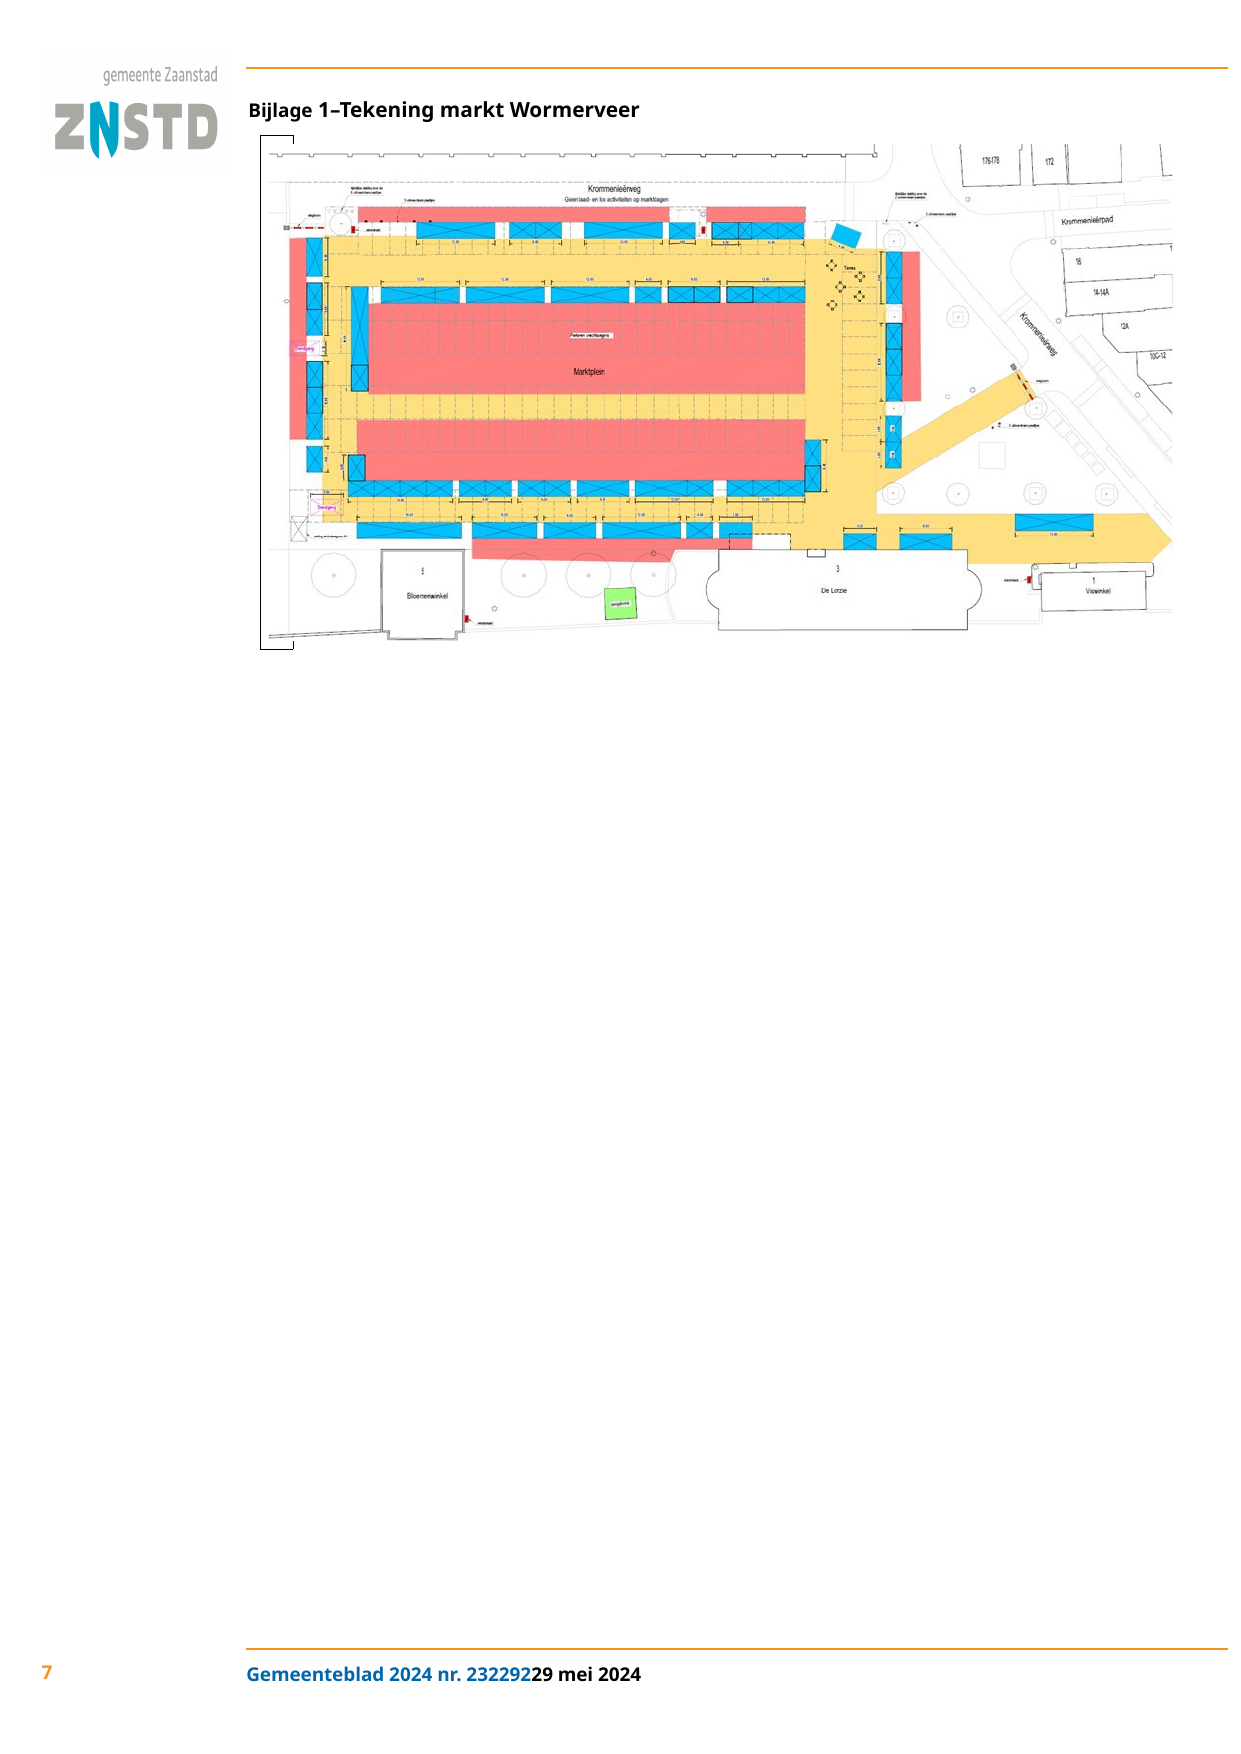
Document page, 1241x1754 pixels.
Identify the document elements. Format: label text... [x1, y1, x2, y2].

picture [41, 47, 231, 172]
text Bijlage 1–Tekening markt Wormerveer [248, 95, 1152, 123]
picture [268, 144, 1173, 641]
